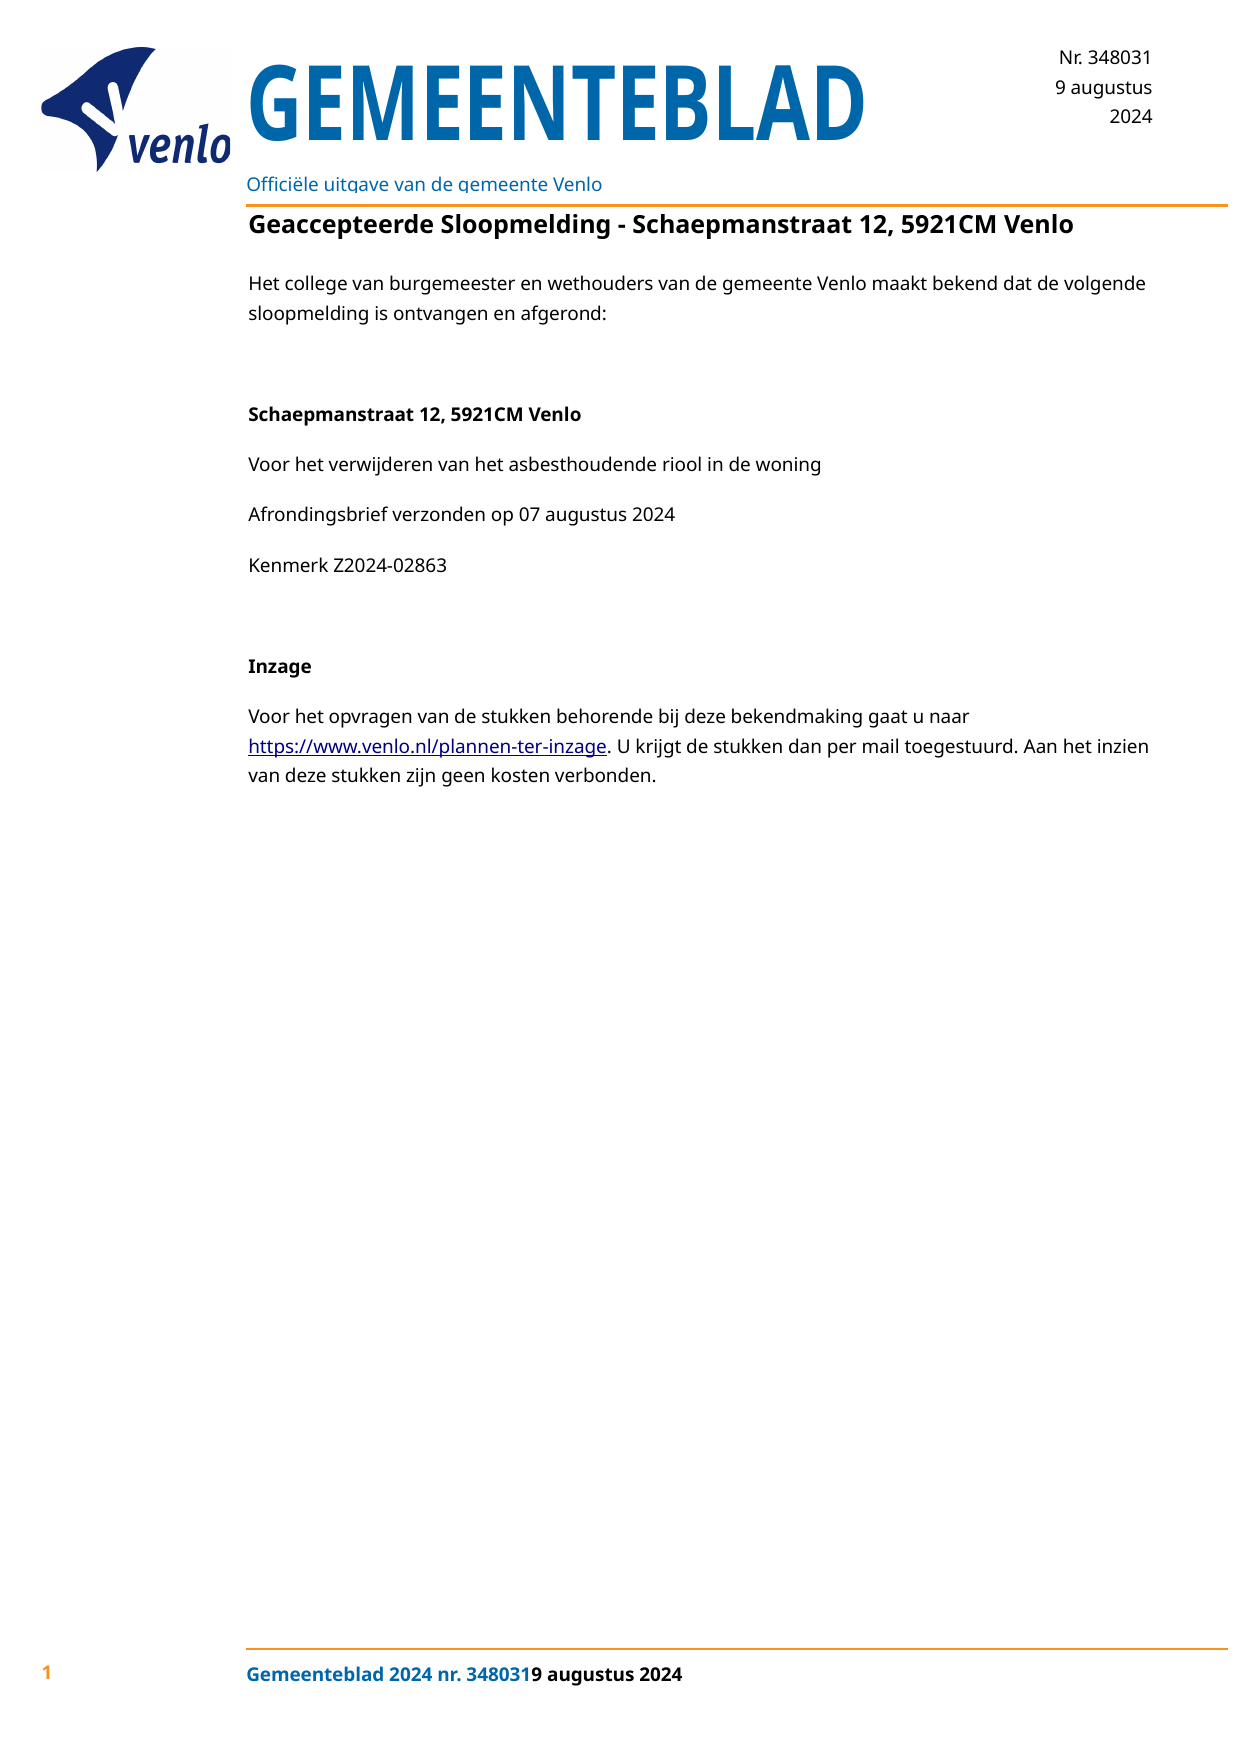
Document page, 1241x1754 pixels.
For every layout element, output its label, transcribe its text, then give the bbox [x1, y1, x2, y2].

picture [41, 47, 231, 172]
text Geaccepteerde Sloopmelding - Schaepmanstraat 12, 5921CM Venlo [248, 207, 1152, 241]
text Schaepmanstraat 12, 5921CM Venlo [248, 401, 1152, 426]
text Voor het opvragen van de stukken behorende bij deze bekendmaking gaat u naar https://www.venlo.nl/plannen-ter-inzage. U krijgt de stukken dan per mail toegestuurd. Aan het inzien van deze stukken zijn geen kosten verbonden. [248, 703, 1152, 788]
text Afrondingsbrief verzonden op 07 augustus 2024 [248, 502, 1152, 527]
text Kenmerk Z2024-02863 [248, 552, 1152, 578]
text Inzage [248, 653, 1152, 678]
text Voor het verwijderen van het asbesthoudende riool in de woning [248, 451, 1152, 477]
text Het college van burgemeester en wethouders van de gemeente Venlo maakt bekend dat de volgende sloopmelding is ontvangen en afgerond: [248, 270, 1152, 326]
